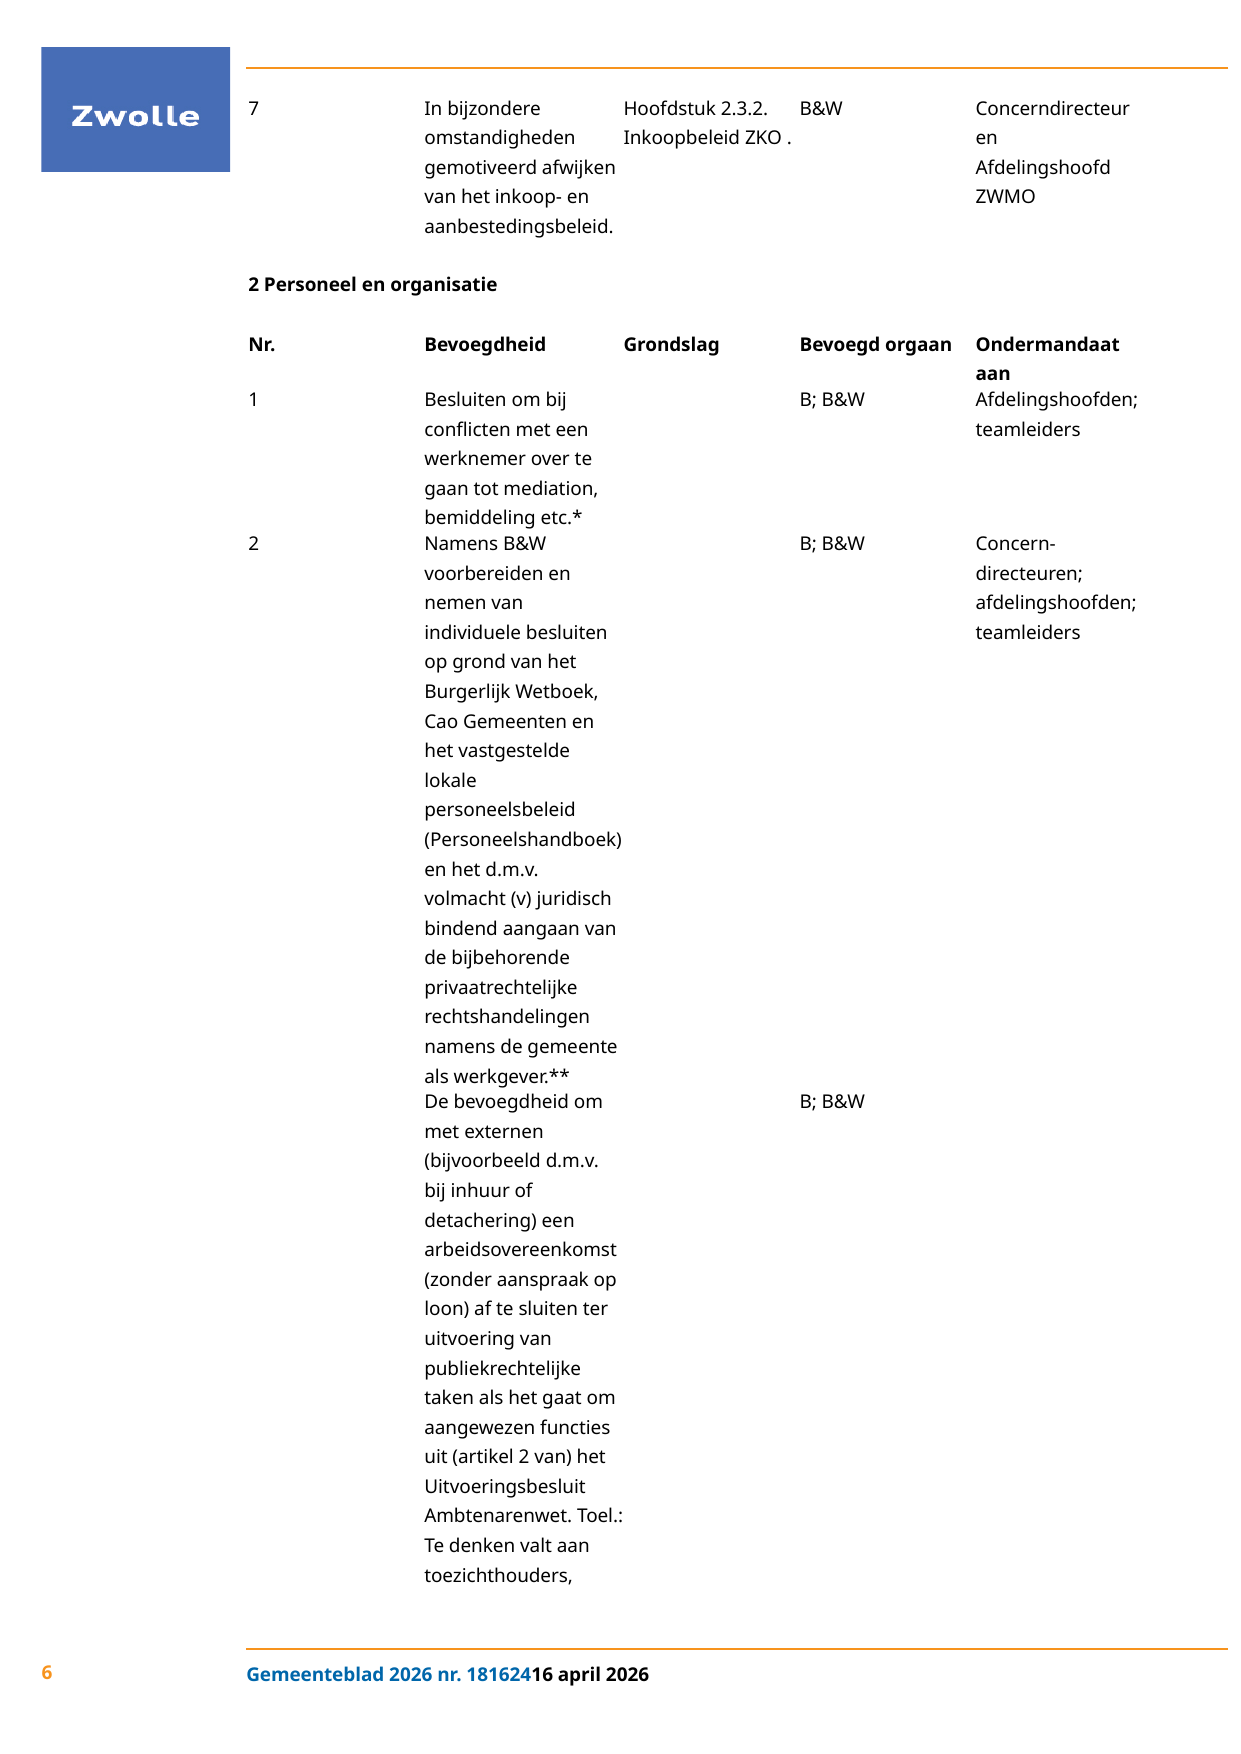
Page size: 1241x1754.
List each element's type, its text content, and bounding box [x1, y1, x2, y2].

table_cell Afdelingshoofden; teamleiders [975, 386, 1152, 530]
picture [41, 47, 231, 172]
table_cell B; B&W [799, 1089, 975, 1588]
table_cell In bijzondere omstandigheden gemotiveerd afwijken van het inkoop- en aanbestedingsbeleid. [424, 95, 623, 239]
table_cell Namens B&W voorbereiden en nemen van individuele besluiten op grond van het Burgerlijk Wetboek, Cao Gemeenten en het vastgestelde lokale personeelsbeleid (Personeelshandboek) en het d.m.v. volmacht (v) juridisch bindend aangaan van de bijbehorende privaatrechtelijke rechtshandelingen namens de gemeente als werkgever.** [424, 530, 623, 1088]
table_cell De bevoegdheid om met externen (bijvoorbeeld d.m.v. bij inhuur of detachering) een arbeidsovereenkomst (zonder aanspraak op loon) af te sluiten ter uitvoering van publiekrechtelijke taken als het gaat om aangewezen functies uit (artikel 2 van) het Uitvoeringsbesluit Ambtenarenwet. Toel.: Te denken valt aan toezichthouders, [424, 1089, 623, 1588]
table_cell B&W [799, 95, 975, 239]
table_cell Hoofdstuk 2.3.2. Inkoopbeleid ZKO . [623, 95, 799, 239]
table_header Bevoegd orgaan [799, 331, 975, 386]
table_header Grondslag [623, 331, 799, 386]
table_cell Concern-directeuren; afdelingshoofden; teamleiders [975, 530, 1152, 1588]
table_cell [623, 386, 799, 530]
table_cell [623, 1089, 799, 1588]
table_header Bevoegdheid [424, 331, 623, 386]
table_cell 2 [248, 530, 424, 1088]
table_cell B; B&W [799, 530, 975, 1088]
table_cell B; B&W [799, 386, 975, 530]
table_cell [623, 530, 799, 1088]
table_cell 7 [248, 95, 424, 239]
table_cell Concerndirecteur en Afdelingshoofd ZWMO [975, 95, 1152, 239]
table_header Nr. [248, 331, 424, 386]
text 2 Personeel en organisatie [248, 272, 1152, 297]
table_cell [248, 1089, 424, 1588]
table_cell Besluiten om bij conflicten met een werknemer over te gaan tot mediation, bemiddeling etc.* [424, 386, 623, 530]
table_header Ondermandaat aan [975, 331, 1152, 386]
table_cell 1 [248, 386, 424, 530]
